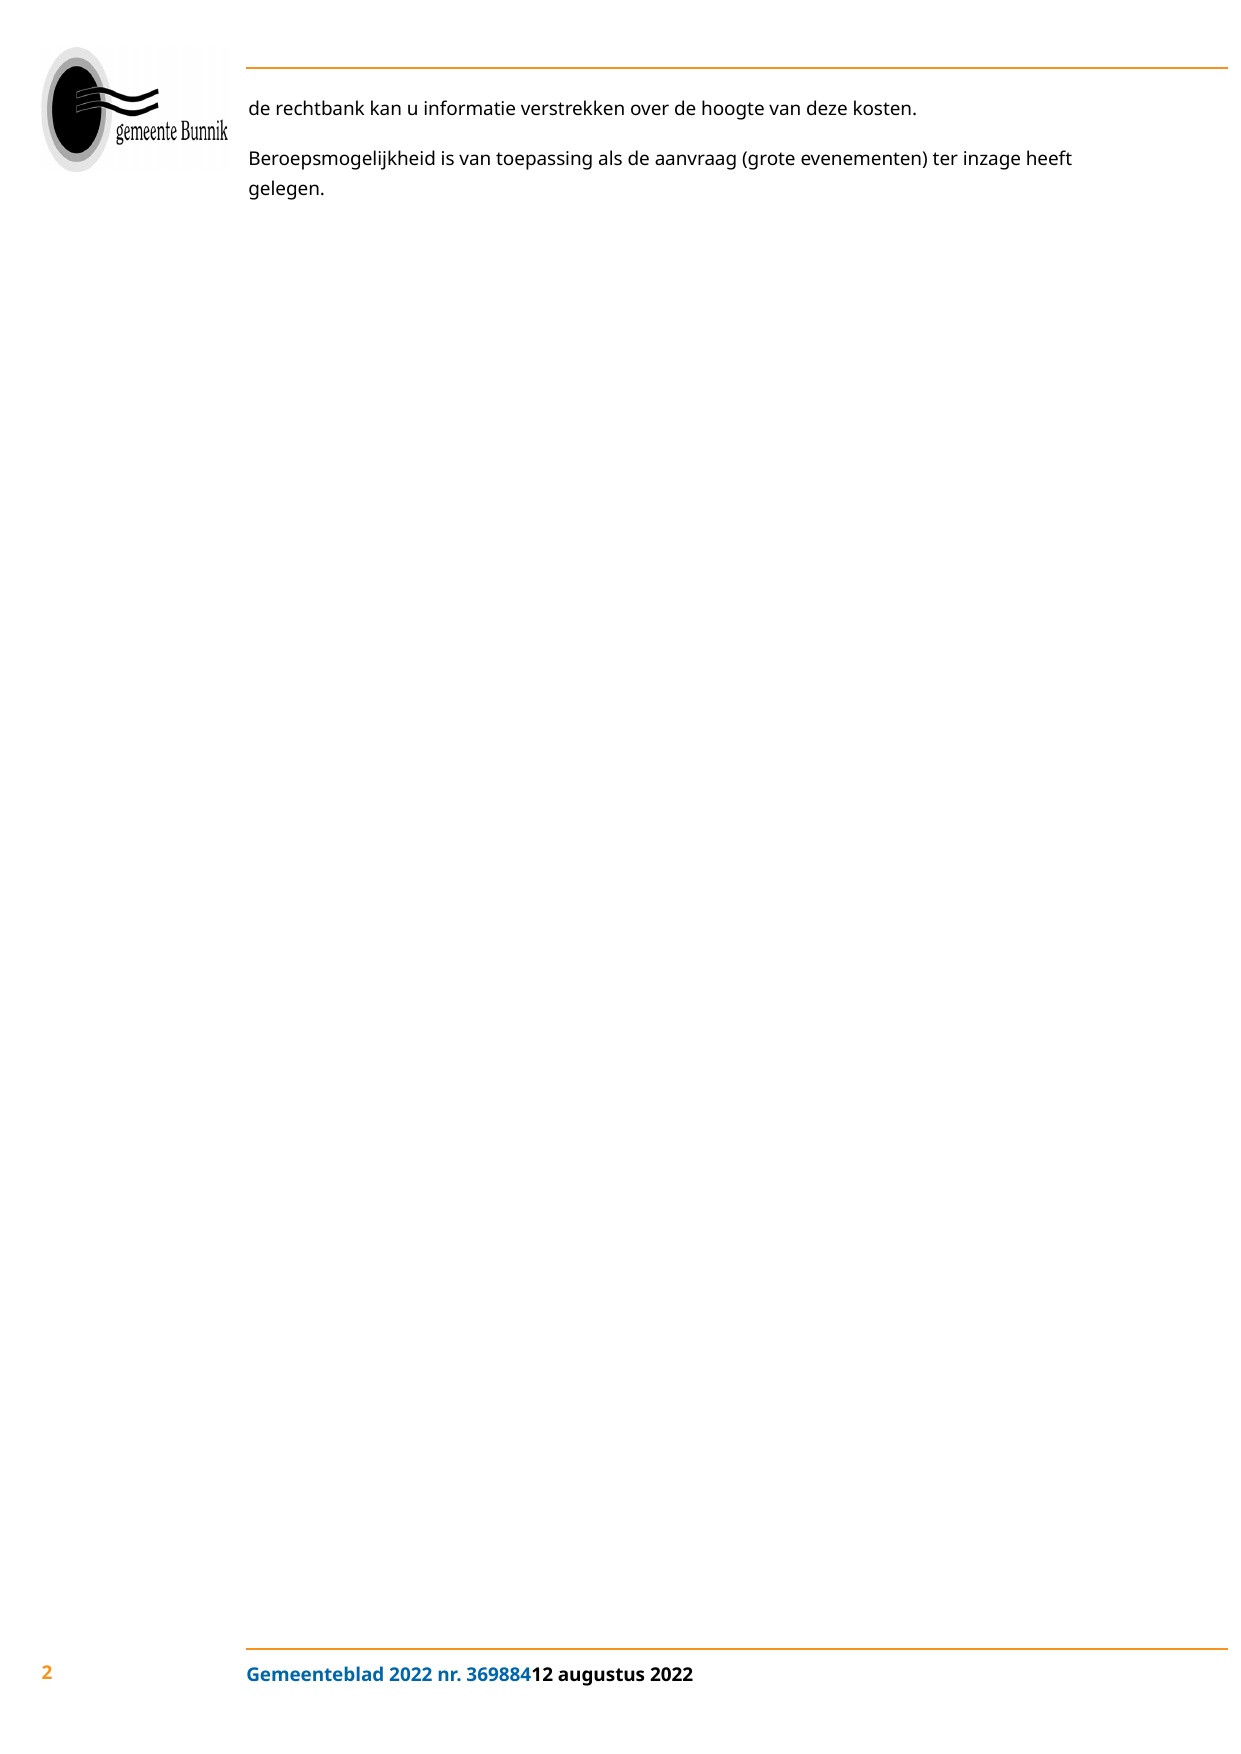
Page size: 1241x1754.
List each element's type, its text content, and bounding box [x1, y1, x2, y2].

text Beroepsmogelijkheid is van toepassing als de aanvraag (grote evenementen) ter inzage heeft gelegen. [248, 145, 1152, 201]
text de rechtbank kan u informatie verstrekken over de hoogte van deze kosten. [248, 95, 1152, 121]
picture [41, 47, 231, 172]
